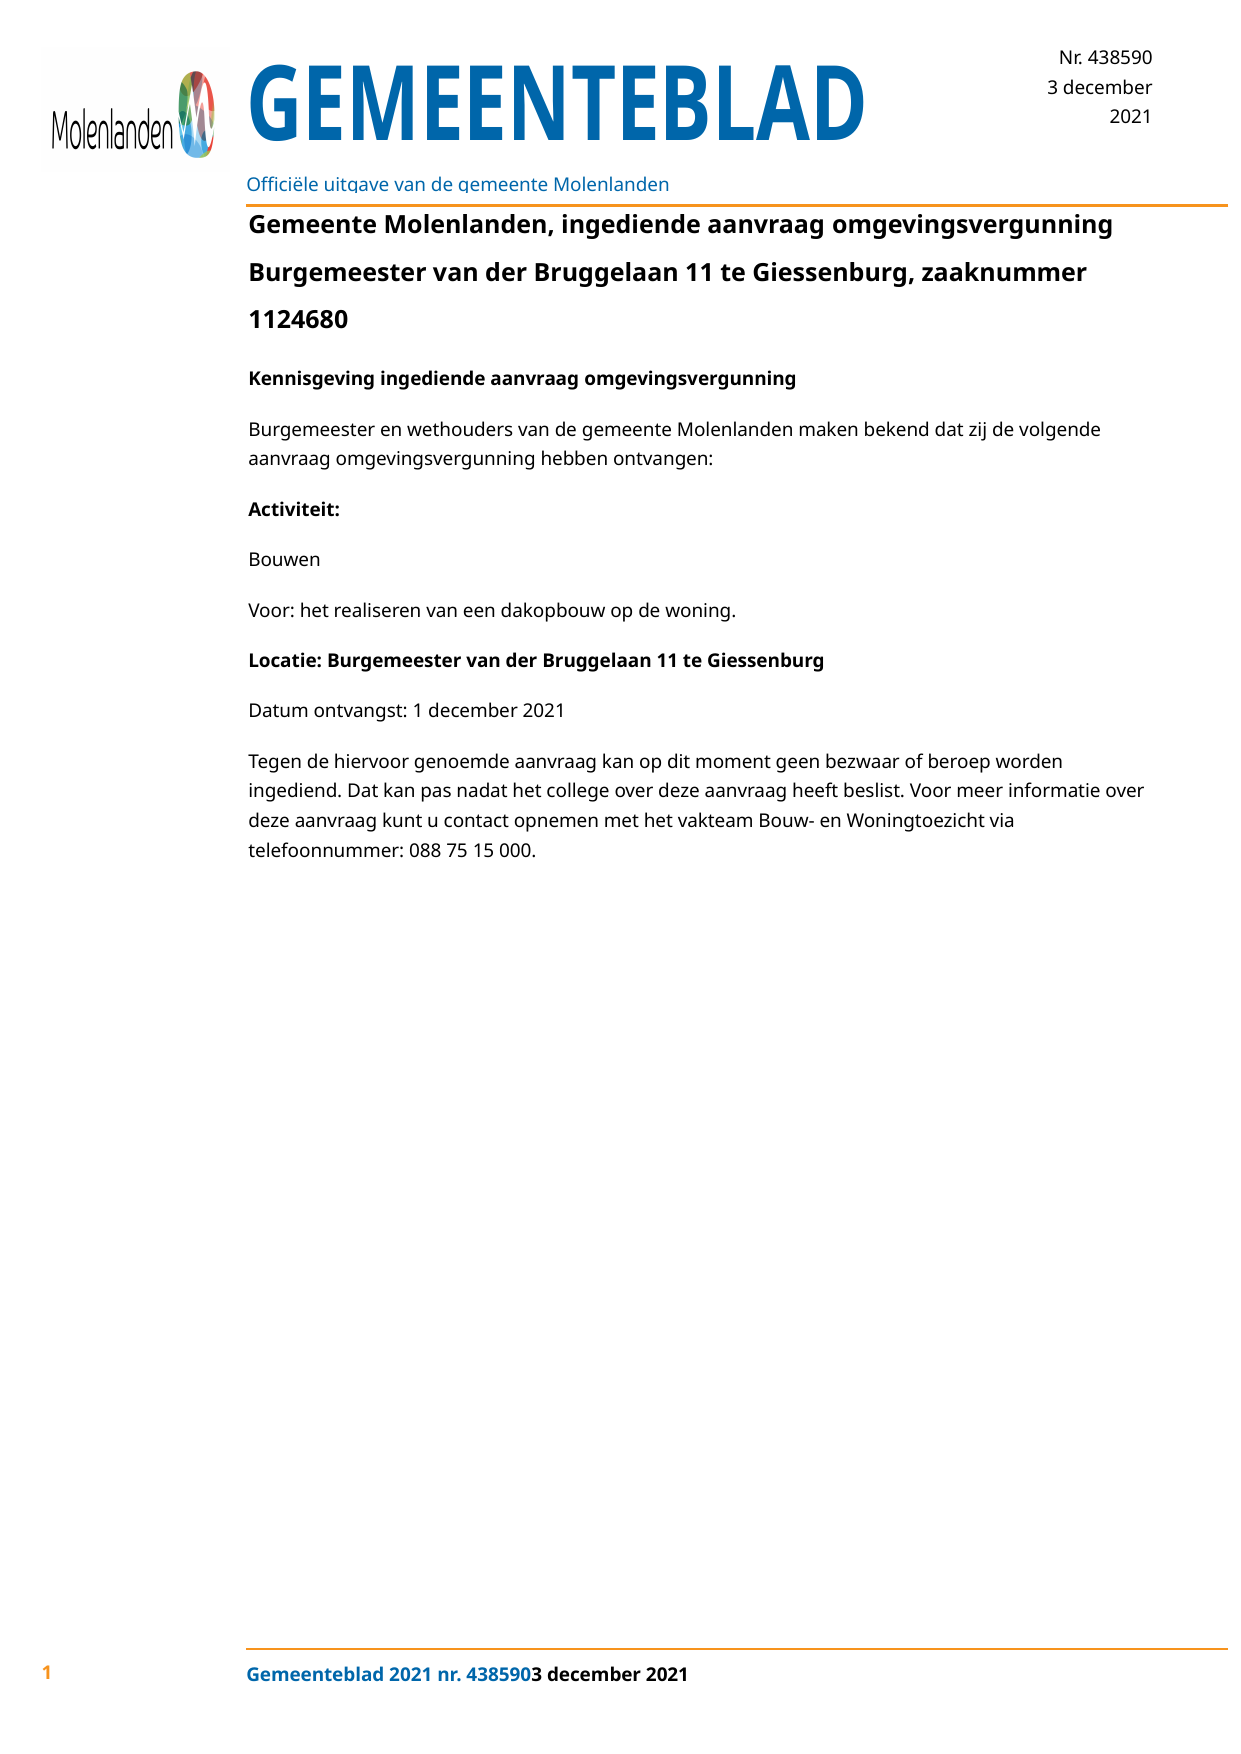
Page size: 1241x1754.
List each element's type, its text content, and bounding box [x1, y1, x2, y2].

text Datum ontvangst: 1 december 2021 [248, 698, 1152, 723]
text Activiteit: [248, 496, 1152, 522]
text Kennisgeving ingediende aanvraag omgevingsvergunning [248, 366, 1152, 391]
text Burgemeester en wethouders van de gemeente Molenlanden maken bekend dat zij de volgende aanvraag omgevingsvergunning hebben ontvangen: [248, 416, 1152, 471]
text Locatie: Burgemeester van der Bruggelaan 11 te Giessenburg [248, 647, 1152, 673]
text Tegen de hiervoor genoemde aanvraag kan op dit moment geen bezwaar of beroep worden ingediend. Dat kan pas nadat het college over deze aanvraag heeft beslist. Voor meer informatie over deze aanvraag kunt u contact opnemen met het vakteam Bouw- en Woningtoezicht via telefoonnummer: 088 75 15 000. [248, 748, 1152, 862]
text Bouwen [248, 546, 1152, 572]
text Gemeente Molenlanden, ingediende aanvraag omgevingsvergunning Burgemeester van der Bruggelaan 11 te Giessenburg, zaaknummer 1124680 [248, 207, 1152, 336]
picture [41, 47, 231, 172]
text Voor: het realiseren van een dakopbouw op de woning. [248, 597, 1152, 622]
